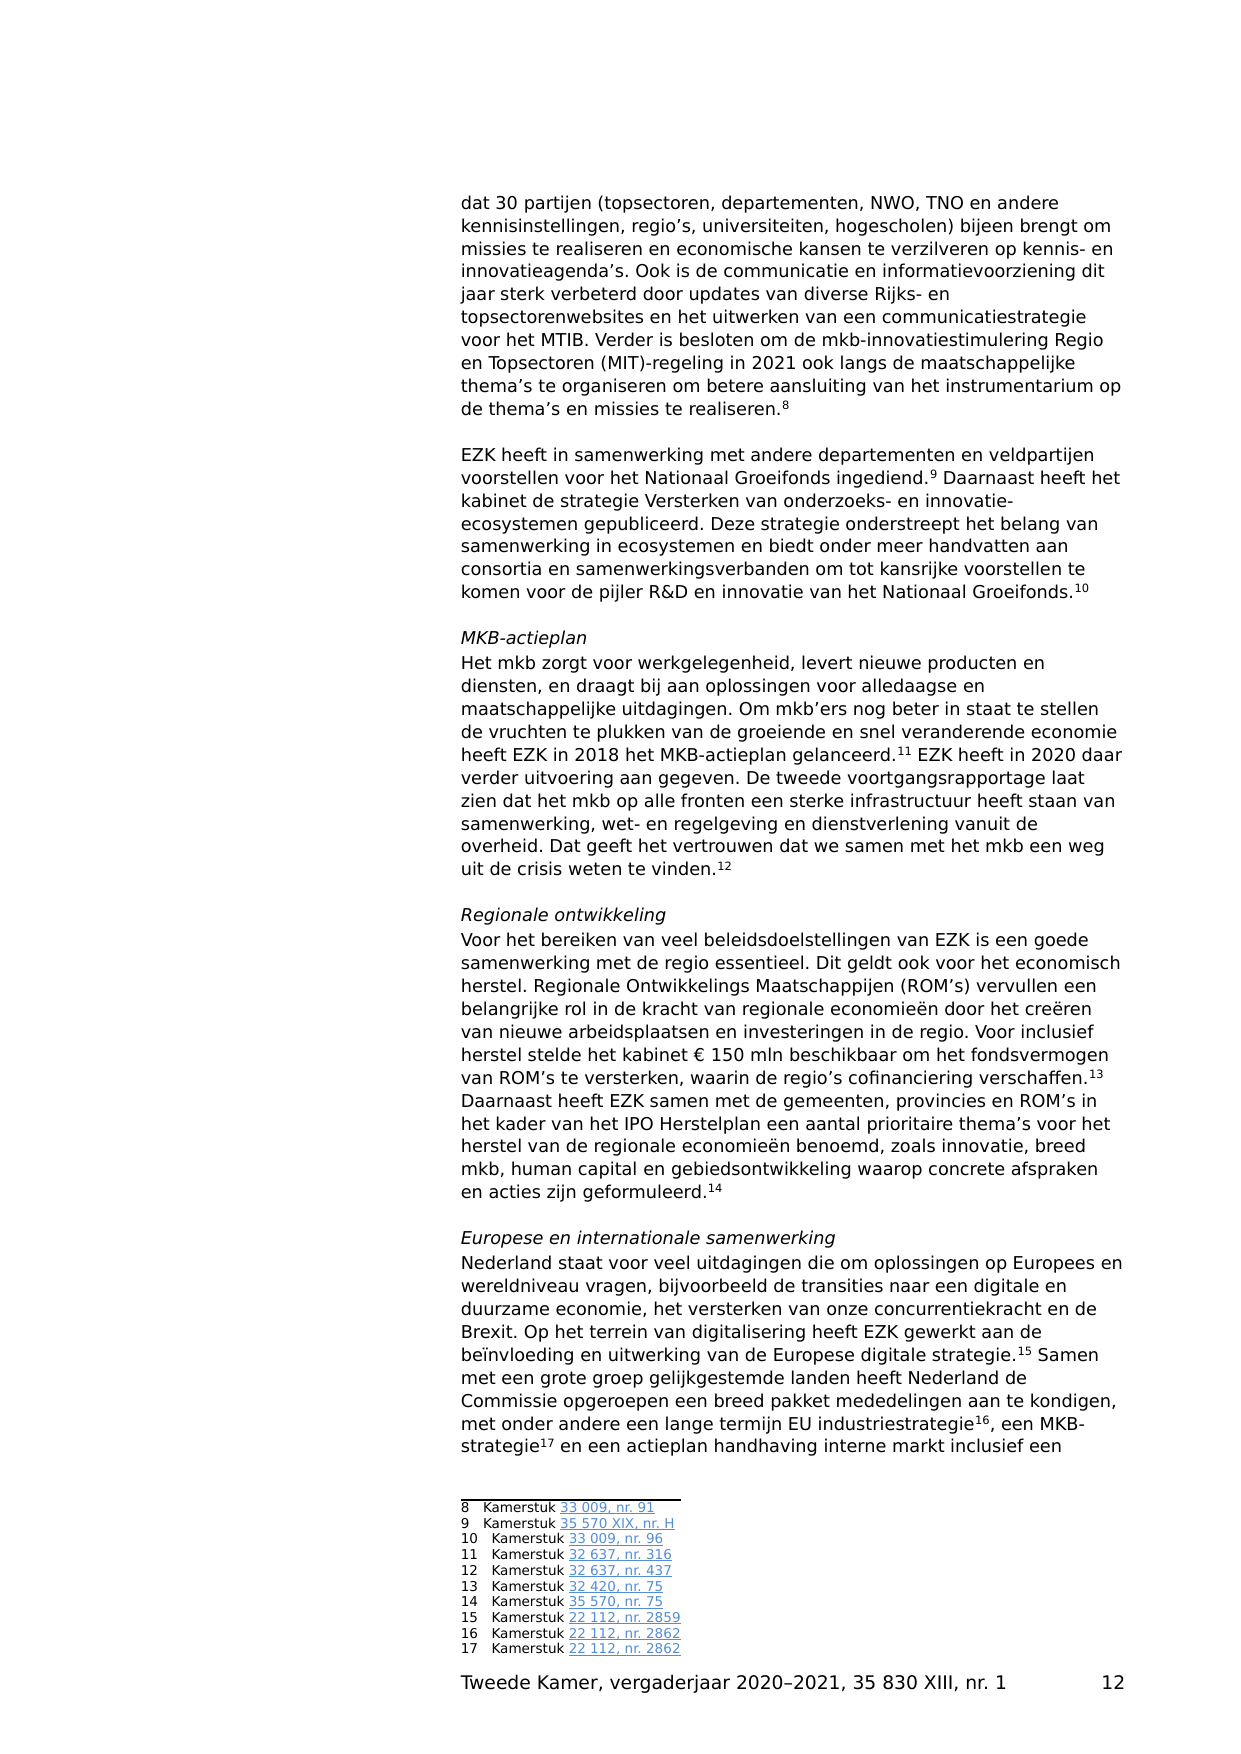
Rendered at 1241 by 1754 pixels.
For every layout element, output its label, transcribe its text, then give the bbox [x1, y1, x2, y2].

text __Kamerstuk 32 637, nr. 437 [461, 1563, 1125, 1578]
text Het mkb zorgt voor werkgelegenheid, levert nieuwe producten en diensten, en draagt bij aan oplossingen voor alledaagse en maatschappelijke uitdagingen. Om mkb’ers nog beter in staat te stellen de vruchten te plukken van de groeiende en snel veranderende economie heeft EZK in 2018 het MKB-actieplan gelanceerd. EZK heeft in 2020 daar verder uitvoering aan gegeven. De tweede voortgangsrapportage laat zien dat het mkb op alle fronten een sterke infrastructuur heeft staan van samenwerking, wet- en regelgeving en dienstverlening vanuit de overheid. Dat geeft het vertrouwen dat we samen met het mkb een weg uit de crisis weten te vinden. [461, 651, 1125, 880]
text __Kamerstuk 32 420, nr. 75 [461, 1578, 1125, 1594]
text Voor het bereiken van veel beleidsdoelstellingen van EZK is een goede samenwerking met de regio essentieel. Dit geldt ook voor het economisch herstel. Regionale Ontwikkelings Maatschappijen (ROM’s) vervullen een belangrijke rol in de kracht van regionale economieën door het creëren van nieuwe arbeidsplaatsen en investeringen in de regio. Voor inclusief herstel stelde het kabinet € 150 mln beschikbaar om het fondsvermogen van ROM’s te versterken, waarin de regio’s cofinanciering verschaffen. Daarnaast heeft EZK samen met de gemeenten, provincies en ROM’s in het kader van het IPO Herstelplan een aantal prioritaire thema’s voor het herstel van de regionale economieën benoemd, zoals innovatie, breed mkb, human capital en gebiedsontwikkeling waarop concrete afspraken en acties zijn geformuleerd. [461, 928, 1125, 1203]
text Regionale ontwikkeling [461, 903, 1125, 926]
text EZK heeft in samenwerking met andere departementen en veldpartijen voorstellen voor het Nationaal Groeifonds ingediend. Daarnaast heeft het kabinet de strategie Versterken van onderzoeks- en innovatie-ecosystemen gepubliceerd. Deze strategie onderstreept het belang van samenwerking in ecosystemen en biedt onder meer handvatten aan consortia en samenwerkingsverbanden om tot kansrijke voorstellen te komen voor de pijler R&D en innovatie van het Nationaal Groeifonds. [461, 443, 1125, 603]
text MKB-actieplan [461, 626, 1125, 649]
text __Kamerstuk 33 009, nr. 91 [461, 1500, 1125, 1516]
text __Kamerstuk 35 570 XIX, nr. H [461, 1516, 1125, 1531]
text __Kamerstuk 32 637, nr. 316 [461, 1547, 1125, 1563]
text __Kamerstuk 33 009, nr. 96 [461, 1531, 1125, 1547]
text __Kamerstuk 35 570, nr. 75 [461, 1594, 1125, 1610]
text Nederland staat voor veel uitdagingen die om oplossingen op Europees en wereldniveau vragen, bijvoorbeeld de transities naar een digitale en duurzame economie, het versterken van onze concurrentiekracht en de Brexit. Op het terrein van digitalisering heeft EZK gewerkt aan de beïnvloeding en uitwerking van de Europese digitale strategie. Samen met een grote groep gelijkgestemde landen heeft Nederland de Commissie opgeroepen een breed pakket mededelingen aan te kondigen, met onder andere een lange termijn EU industriestrategie, een MKB-strategie en een actieplan handhaving interne markt inclusief een [461, 1251, 1125, 1457]
text dat 30 partijen (topsectoren, departementen, NWO, TNO en andere kennisinstellingen, regio’s, universiteiten, hogescholen) bijeen brengt om missies te realiseren en economische kansen te verzilveren op kennis- en innovatieagenda’s. Ook is de communicatie en informatievoorziening dit jaar sterk verbeterd door updates van diverse Rijks- en topsectorenwebsites en het uitwerken van een communicatiestrategie voor het MTIB. Verder is besloten om de mkb-innovatiestimulering Regio en Topsectoren (MIT)-regeling in 2021 ook langs de maatschappelijke thema’s te organiseren om betere aansluiting van het instrumentarium op de thema’s en missies te realiseren. [461, 191, 1125, 420]
text __Kamerstuk 22 112, nr. 2862 [461, 1641, 1125, 1657]
text __Kamerstuk 22 112, nr. 2859 [461, 1610, 1125, 1626]
text __Kamerstuk 22 112, nr. 2862 [461, 1626, 1125, 1641]
text Europese en internationale samenwerking [461, 1226, 1125, 1249]
